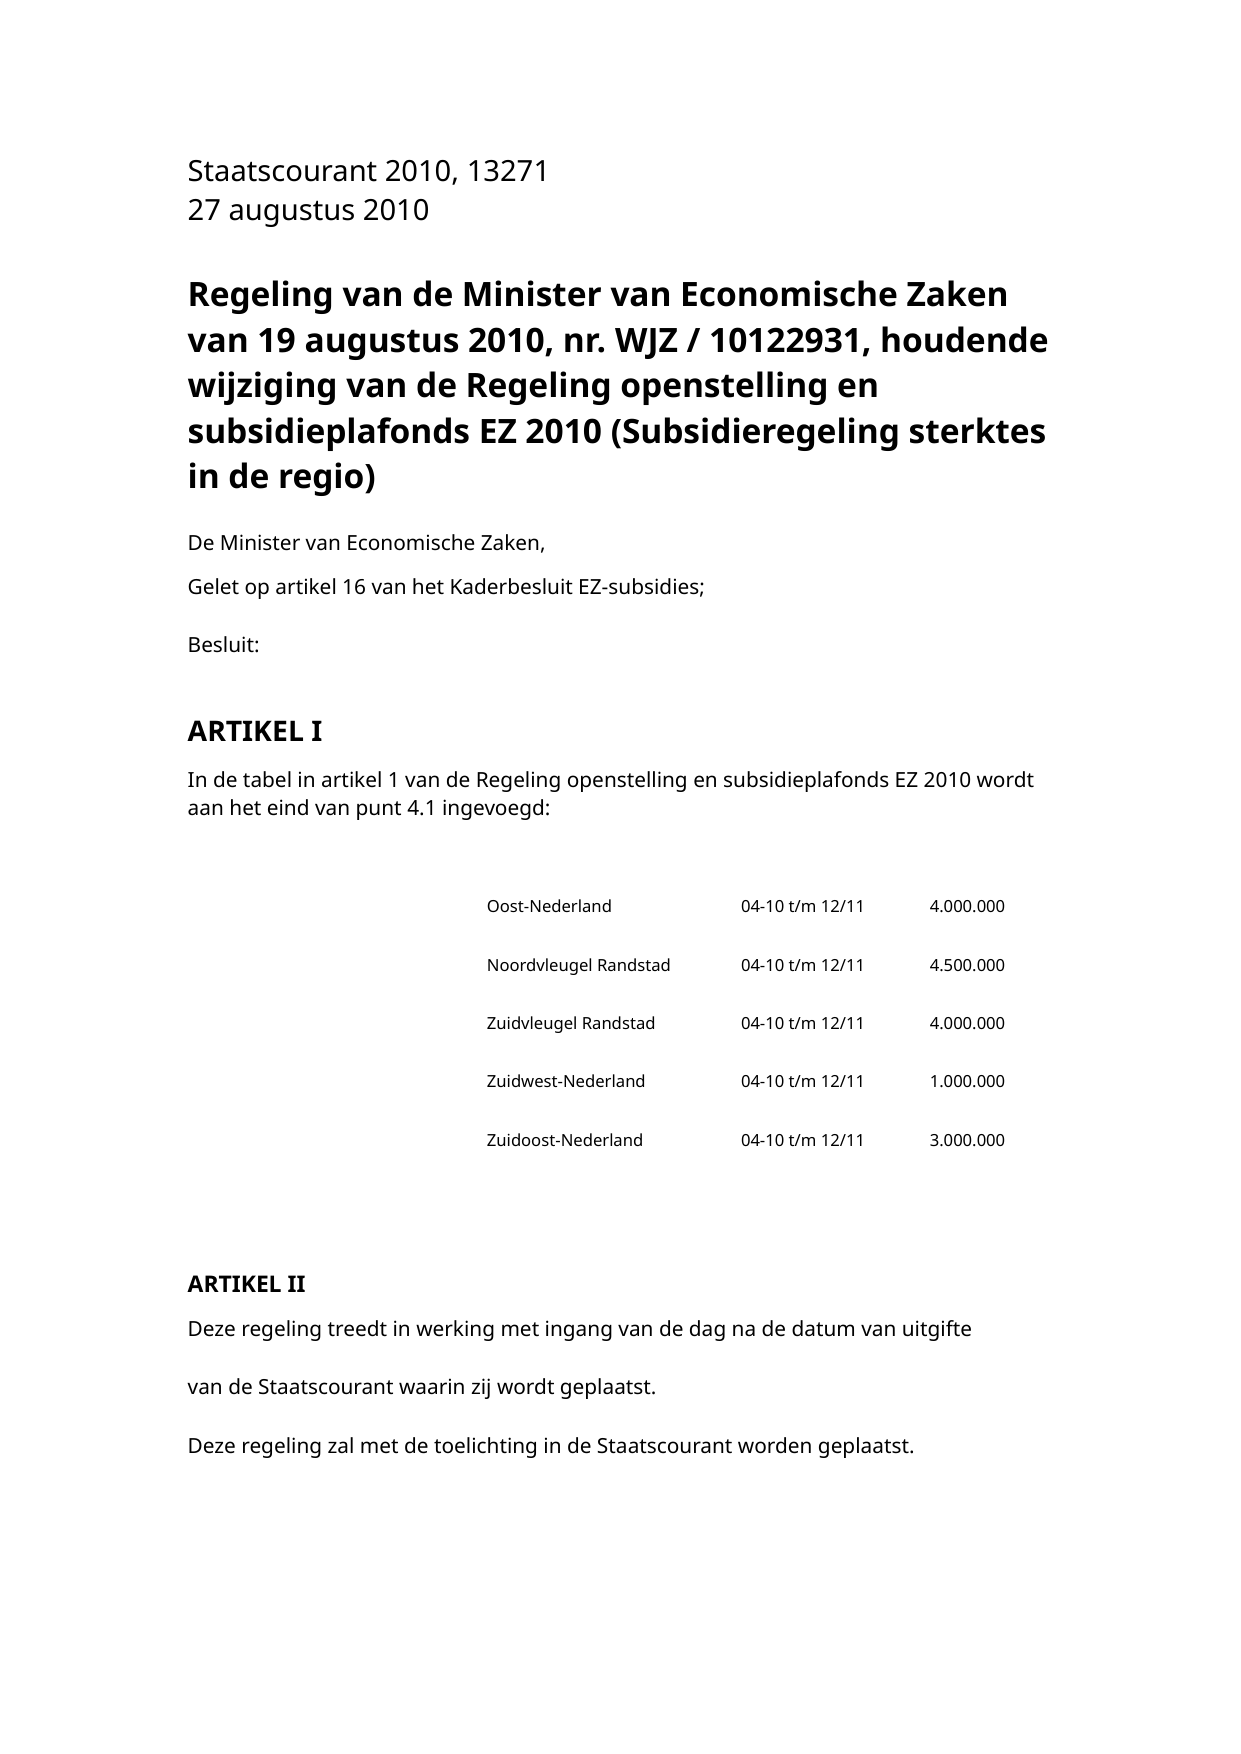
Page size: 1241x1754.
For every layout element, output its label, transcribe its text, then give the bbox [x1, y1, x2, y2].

table_cell 04-10 t/m 12/11 [741, 953, 929, 1012]
text van de Staatscourant waarin zij wordt geplaatst. [187, 1372, 1053, 1401]
table_cell Zuidvleugel Randstad [487, 1012, 741, 1070]
table_cell 4.500.000 [930, 953, 1053, 1012]
text 27 augustus 2010 [187, 190, 1053, 229]
table_header 4.000.000 [930, 895, 1053, 953]
table_cell [298, 1129, 421, 1187]
table_cell [298, 953, 421, 1012]
table_cell [421, 953, 487, 1012]
text De Minister van Economische Zaken, [187, 528, 1053, 557]
table_header Oost-Nederland [487, 895, 741, 953]
table_cell [421, 1012, 487, 1070]
text Besluit: [187, 630, 1053, 659]
table_cell 04-10 t/m 12/11 [741, 1070, 929, 1128]
text In de tabel in artikel 1 van de Regeling openstelling en subsidieplafonds EZ 2010 wordt aan het eind van punt 4.1 ingevoegd: [187, 765, 1053, 822]
table_cell [421, 1129, 487, 1187]
text Deze regeling treedt in werking met ingang van de dag na de datum van uitgifte [187, 1314, 1053, 1342]
table_header 04-10 t/m 12/11 [741, 895, 929, 953]
subtitle Regeling van de Minister van Economische Zaken van 19 augustus 2010, nr. WJZ / 10122931, houdende wijziging van de Regeling openstelling en subsidieplafonds EZ 2010 (Subsidieregeling sterktes in de regio) [187, 271, 1053, 498]
text Staatscourant 2010, 13271 [187, 150, 1053, 190]
text Gelet op artikel 16 van het Kaderbesluit EZ-subsidies; [187, 572, 1053, 600]
table_cell 04-10 t/m 12/11 [741, 1129, 929, 1187]
table_cell [233, 1129, 298, 1187]
table_cell 04-10 t/m 12/11 [741, 1012, 929, 1070]
table_cell [233, 1070, 298, 1128]
table_cell [233, 1012, 298, 1070]
table_cell Zuidwest-Nederland [487, 1070, 741, 1128]
table_cell [233, 953, 298, 1012]
table_cell Noordvleugel Randstad [487, 953, 741, 1012]
table_header [298, 895, 421, 953]
table_header [421, 895, 487, 953]
table_cell [421, 1070, 487, 1128]
table_cell Zuidoost-Nederland [487, 1129, 741, 1187]
table_header [233, 895, 298, 953]
table_cell [298, 1012, 421, 1070]
text Deze regeling zal met de toelichting in de Staatscourant worden geplaatst. [187, 1431, 1053, 1459]
table_cell 3.000.000 [930, 1129, 1053, 1187]
subtitle ARTIKEL II [187, 1268, 1053, 1299]
table_cell 1.000.000 [930, 1070, 1053, 1128]
table_cell [298, 1070, 421, 1128]
subtitle ARTIKEL I [187, 711, 1053, 750]
table_cell 4.000.000 [930, 1012, 1053, 1070]
